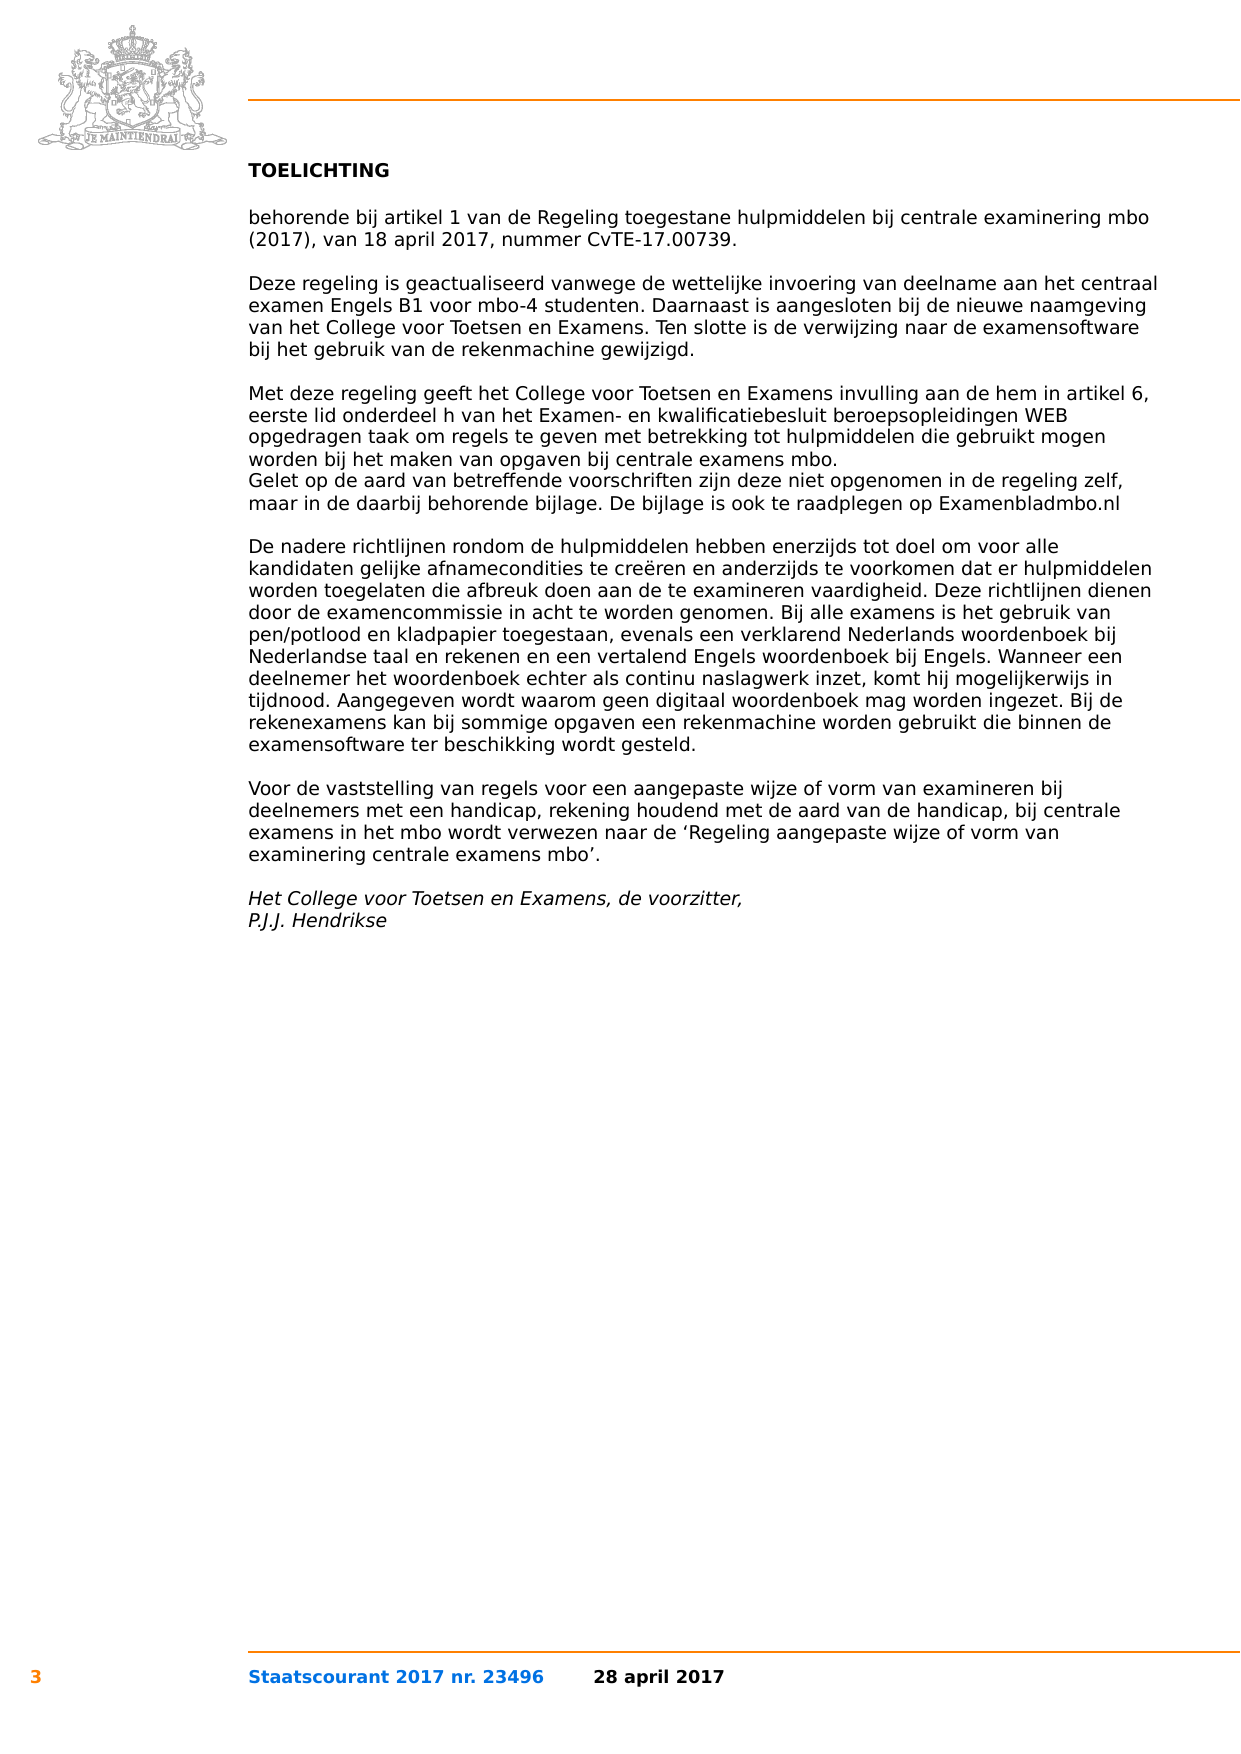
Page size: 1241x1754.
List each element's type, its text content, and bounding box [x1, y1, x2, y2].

text De nadere richtlijnen rondom de hulpmiddelen hebben enerzijds tot doel om voor alle kandidaten gelijke afnamecondities te creëren en anderzijds te voorkomen dat er hulpmiddelen worden toegelaten die afbreuk doen aan de te examineren vaardigheid. Deze richtlijnen dienen door de examencommissie in acht te worden genomen. Bij alle examens is het gebruik van pen/potlood en kladpapier toegestaan, evenals een verklarend Nederlands woordenboek bij Nederlandse taal en rekenen en een vertalend Engels woordenboek bij Engels. Wanneer een deelnemer het woordenboek echter als continu naslagwerk inzet, komt hij mogelijkerwijs in tijdnood. Aangegeven wordt waarom geen digitaal woordenboek mag worden ingezet. Bij de rekenexamens kan bij sommige opgaven een rekenmachine worden gebruikt die binnen de examensoftware ter beschikking wordt gesteld. [248, 536, 1163, 756]
subtitle TOELICHTING [248, 160, 1163, 182]
text Deze regeling is geactualiseerd vanwege de wettelijke invoering van deelname aan het centraal examen Engels B1 voor mbo-4 studenten. Daarnaast is aangesloten bij de nieuwe naamgeving van het College voor Toetsen en Examens. Ten slotte is de verwijzing naar de examensoftware bij het gebruik van de rekenmachine gewijzigd. [248, 273, 1163, 361]
text Het College voor Toetsen en Examens, de voorzitter, P.J.J. Hendrikse [248, 888, 1163, 932]
text Voor de vaststelling van regels voor een aangepaste wijze of vorm van examineren bij deelnemers met een handicap, rekening houdend met de aard van de handicap, bij centrale examens in het mbo wordt verwezen naar de ‘Regeling aangepaste wijze of vorm van examinering centrale examens mbo’. [248, 778, 1163, 866]
text Gelet op de aard van betreffende voorschriften zijn deze niet opgenomen in de regeling zelf, maar in de daarbij behorende bijlage. De bijlage is ook te raadplegen op Examenbladmbo.nl [248, 470, 1163, 514]
text Met deze regeling geeft het College voor Toetsen en Examens invulling aan de hem in artikel 6, eerste lid onderdeel h van het Examen- en kwalificatiebesluit beroepsopleidingen WEB opgedragen taak om regels te geven met betrekking tot hulpmiddelen die gebruikt mogen worden bij het maken van opgaven bij centrale examens mbo. [248, 382, 1163, 470]
picture [38, 25, 227, 150]
text behorende bij artikel 1 van de Regeling toegestane hulpmiddelen bij centrale examinering mbo (2017), van 18 april 2017, nummer CvTE-17.00739. [248, 207, 1163, 251]
